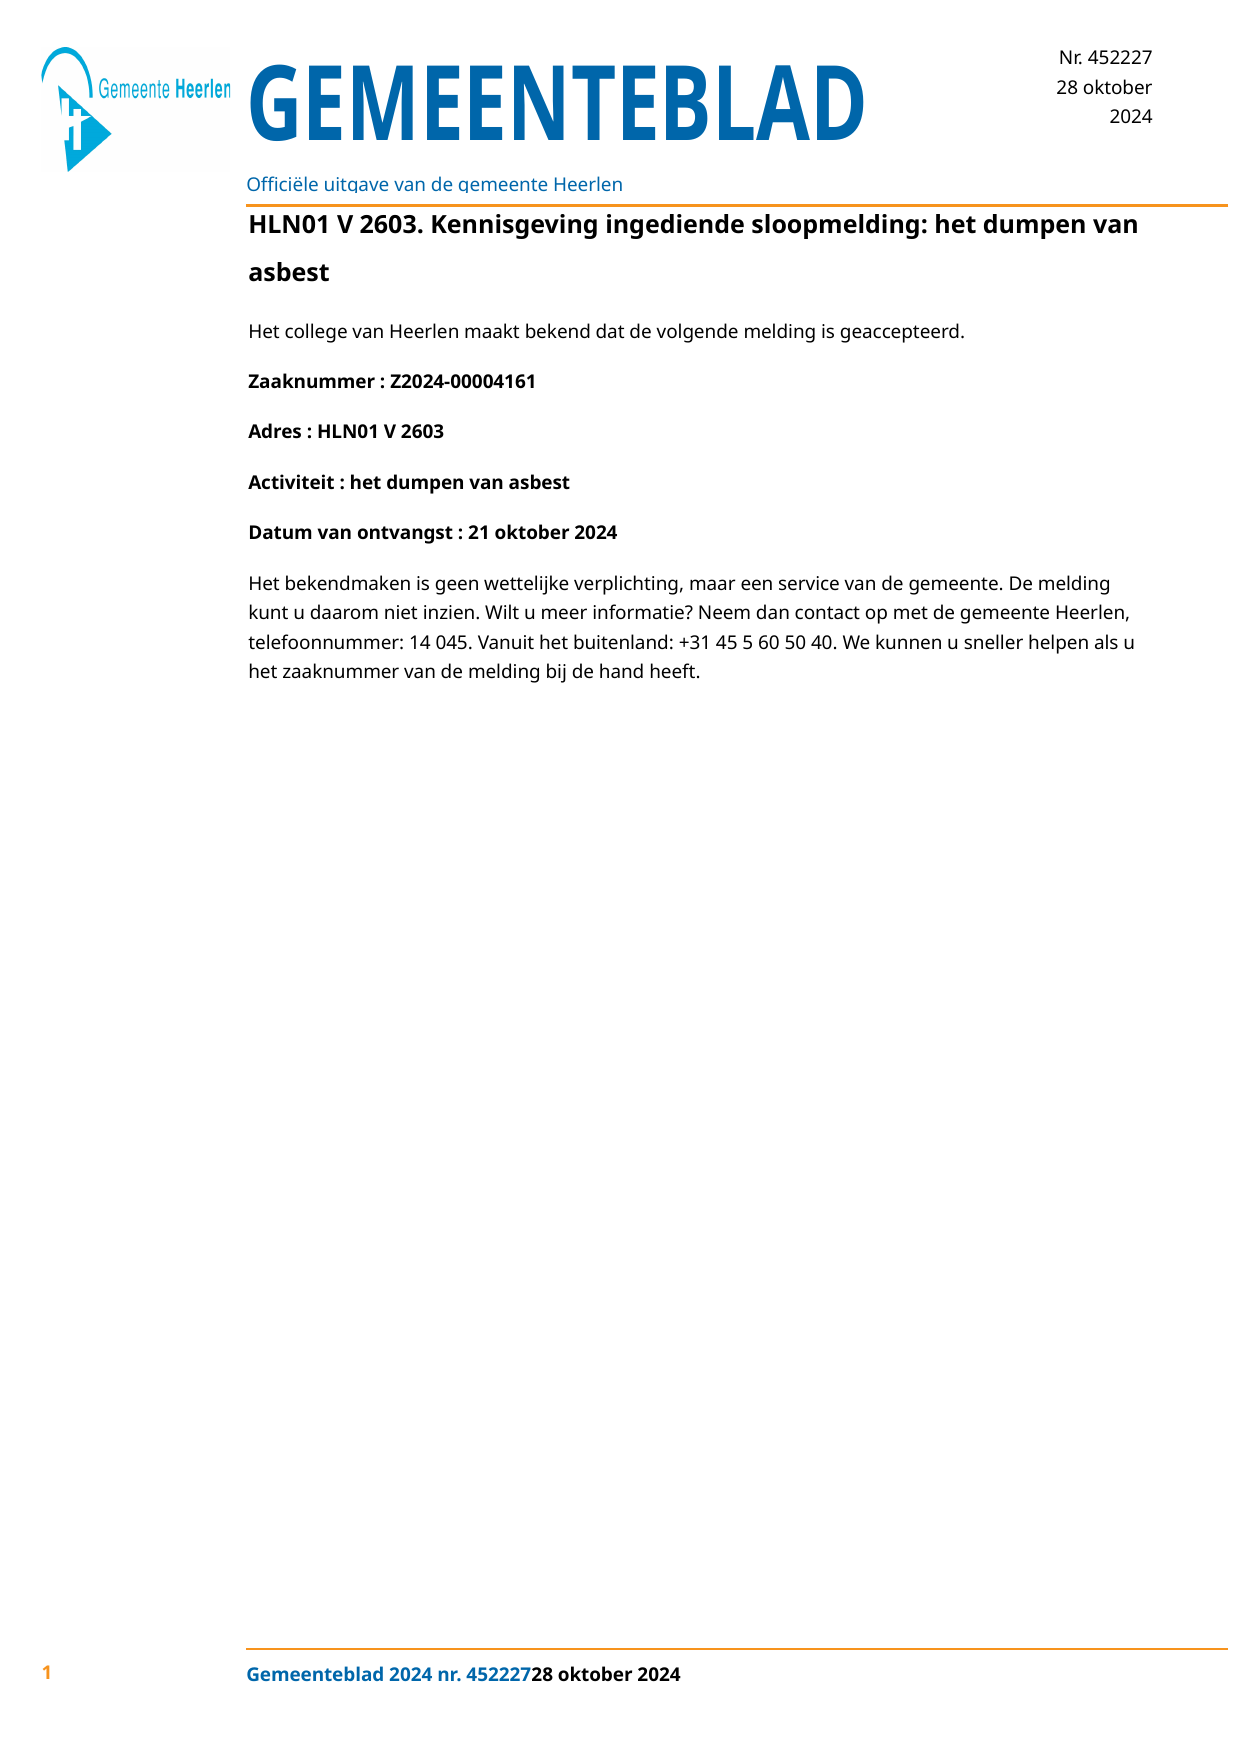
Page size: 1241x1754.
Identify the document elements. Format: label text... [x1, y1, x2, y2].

text Adres : HLN01 V 2603 [248, 419, 1152, 444]
text Zaaknummer : Z2024-00004161 [248, 368, 1152, 394]
picture [41, 47, 231, 172]
picture [41, 47, 59, 70]
text Het college van Heerlen maakt bekend dat de volgende melding is geaccepteerd. [248, 318, 1152, 344]
text Het bekendmaken is geen wettelijke verplichting, maar een service van de gemeente. De melding kunt u daarom niet inzien. Wilt u meer informatie? Neem dan contact op met de gemeente Heerlen, telefoonnummer: 14 045. Vanuit het buitenland: +31 45 5 60 50 40. We kunnen u sneller helpen als u het zaaknummer van de melding bij de hand heeft. [248, 570, 1152, 684]
text Activiteit : het dumpen van asbest [248, 469, 1152, 495]
text HLN01 V 2603. Kennisgeving ingediende sloopmelding: het dumpen van asbest [248, 207, 1152, 288]
text Datum van ontvangst : 21 oktober 2024 [248, 519, 1152, 545]
